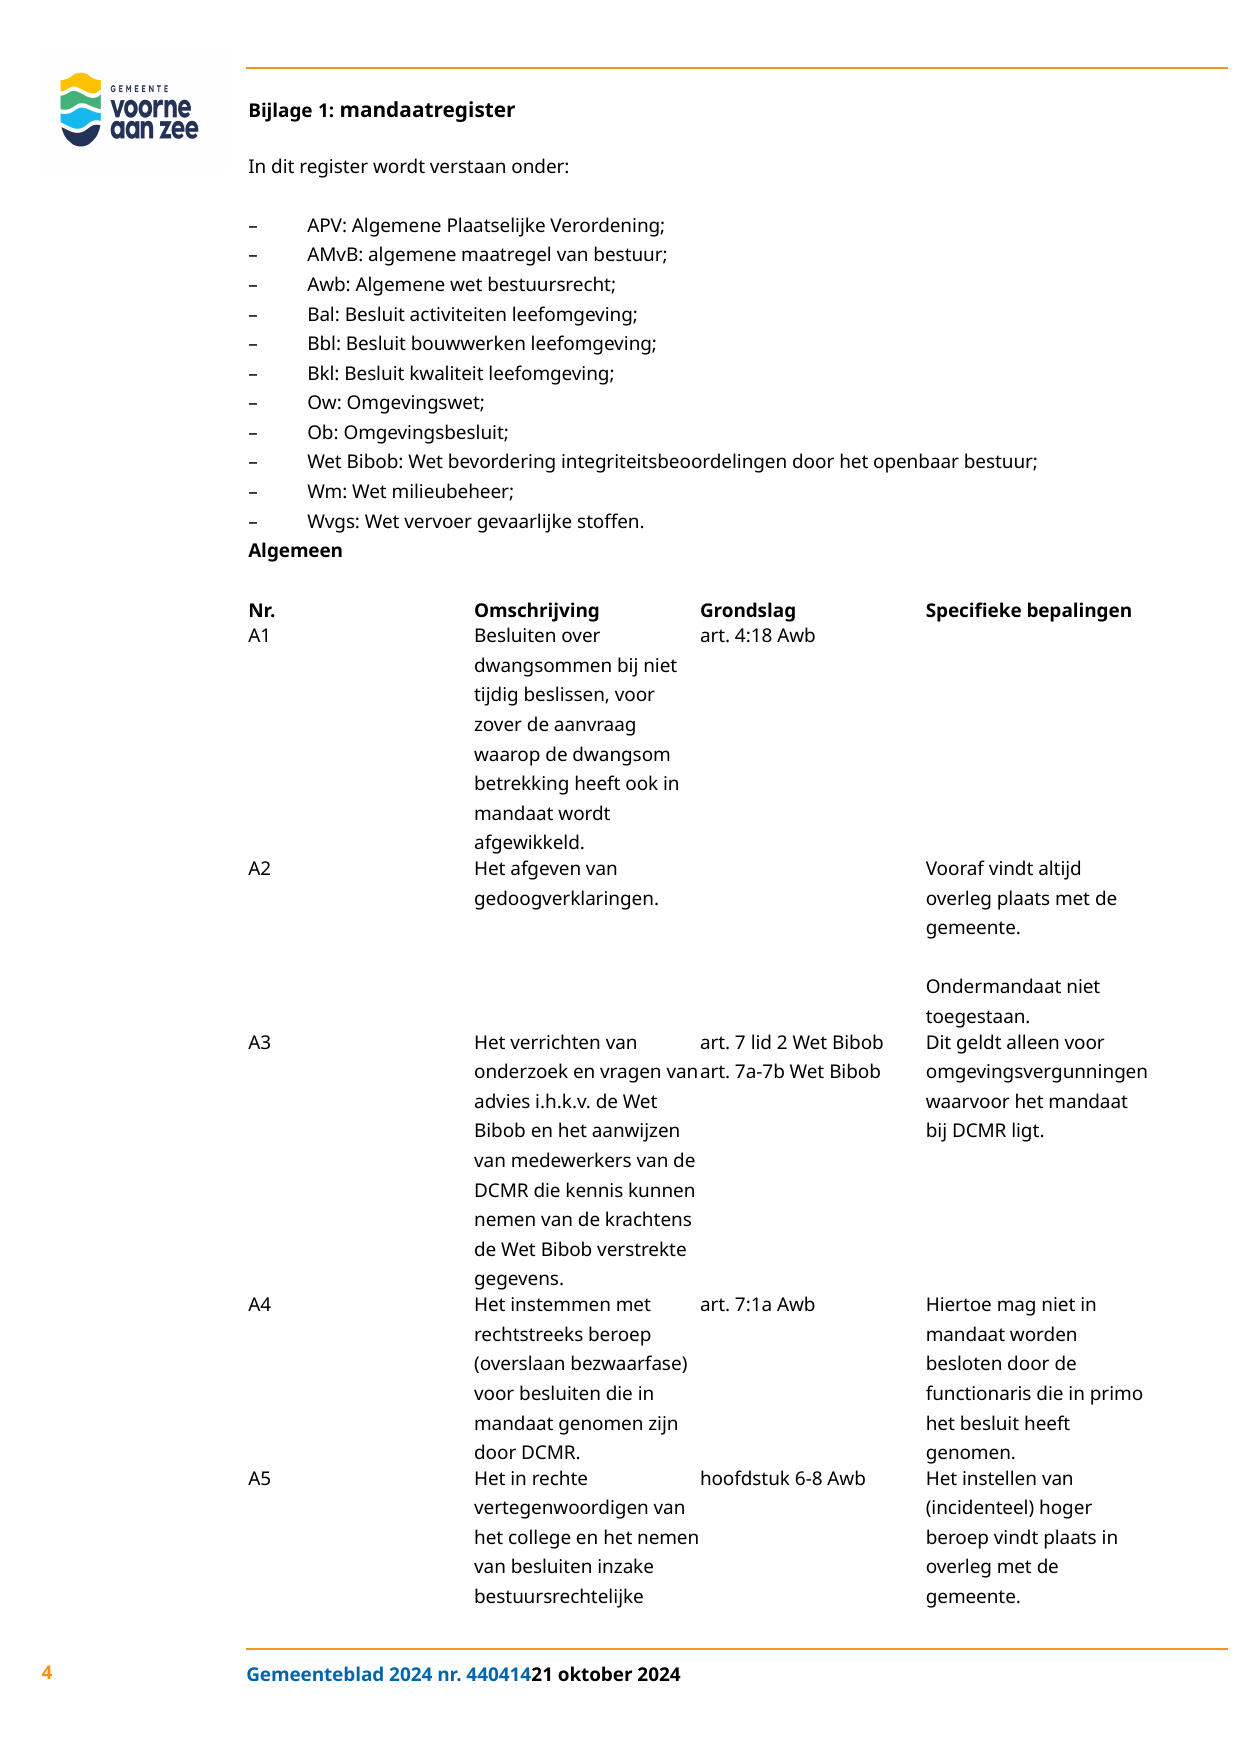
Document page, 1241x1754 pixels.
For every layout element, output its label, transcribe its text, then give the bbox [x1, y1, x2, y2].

table_cell A5 [248, 1465, 474, 1609]
list AMvB: algemene maatregel van bestuur; [248, 242, 1152, 267]
list Bkl: Besluit kwaliteit leefomgeving; [248, 360, 1152, 386]
table_cell Besluiten over dwangsommen bij niet tijdig beslissen, voor zover de aanvraag waarop de dwangsom betrekking heeft ook in mandaat wordt afgewikkeld. [474, 623, 700, 855]
text In dit register wordt verstaan onder: [248, 153, 1152, 179]
table_header Specifieke bepalingen [926, 597, 1152, 622]
table_cell Vooraf vindt altijd overleg plaats met de gemeente. Ondermandaat niet toegestaan. [926, 855, 1152, 1029]
table_cell A3 [248, 1029, 474, 1291]
table_cell Het instemmen met rechtstreeks beroep (overslaan bezwaarfase) voor besluiten die in mandaat genomen zijn door DCMR. [474, 1291, 700, 1465]
list APV: Algemene Plaatselijke Verordening; [248, 212, 1152, 238]
text Algemeen [248, 537, 1152, 563]
table_cell [926, 623, 1152, 855]
table_cell Het verrichten van onderzoek en vragen van advies i.h.k.v. de Wet Bibob en het aanwijzen van medewerkers van de DCMR die kennis kunnen nemen van de krachtens de Wet Bibob verstrekte gegevens. [474, 1029, 700, 1291]
table_cell art. 7 lid 2 Wet Bibob art. 7a-7b Wet Bibob [700, 1029, 926, 1291]
table_cell hoofdstuk 6-8 Awb [700, 1465, 926, 1609]
table_cell art. 7:1a Awb [700, 1291, 926, 1465]
table_cell [700, 855, 926, 1029]
table_cell A2 [248, 855, 474, 1029]
table_header Omschrijving [474, 597, 700, 622]
list Wvgs: Wet vervoer gevaarlijke stoffen. [248, 508, 1152, 534]
table_cell A4 [248, 1291, 474, 1465]
list Awb: Algemene wet bestuursrecht; [248, 271, 1152, 297]
table_header Nr. [248, 597, 474, 622]
table_cell Hiertoe mag niet in mandaat worden besloten door de functionaris die in primo het besluit heeft genomen. [926, 1291, 1152, 1465]
list Bbl: Besluit bouwwerken leefomgeving; [248, 330, 1152, 356]
list Ob: Omgevingsbesluit; [248, 419, 1152, 445]
list Ow: Omgevingswet; [248, 389, 1152, 415]
table_cell Het instellen van (incidenteel) hoger beroep vindt plaats in overleg met de gemeente. [926, 1465, 1152, 1609]
list Wet Bibob: Wet bevordering integriteitsbeoordelingen door het openbaar bestuur; [248, 449, 1152, 474]
table_cell A1 [248, 623, 474, 855]
picture [41, 47, 231, 172]
table_cell Dit geldt alleen voor omgevingsvergunningen waarvoor het mandaat bij DCMR ligt. [926, 1029, 1152, 1291]
table_cell Het afgeven van gedoogverklaringen. [474, 855, 700, 1029]
table_cell art. 4:18 Awb [700, 623, 926, 855]
list Bal: Besluit activiteiten leefomgeving; [248, 301, 1152, 327]
table_header Grondslag [700, 597, 926, 622]
list Wm: Wet milieubeheer; [248, 478, 1152, 504]
table_cell Het in rechte vertegenwoordigen van het college en het nemen van besluiten inzake bestuursrechtelijke [474, 1465, 700, 1609]
text Bijlage 1: mandaatregister [248, 95, 1152, 123]
